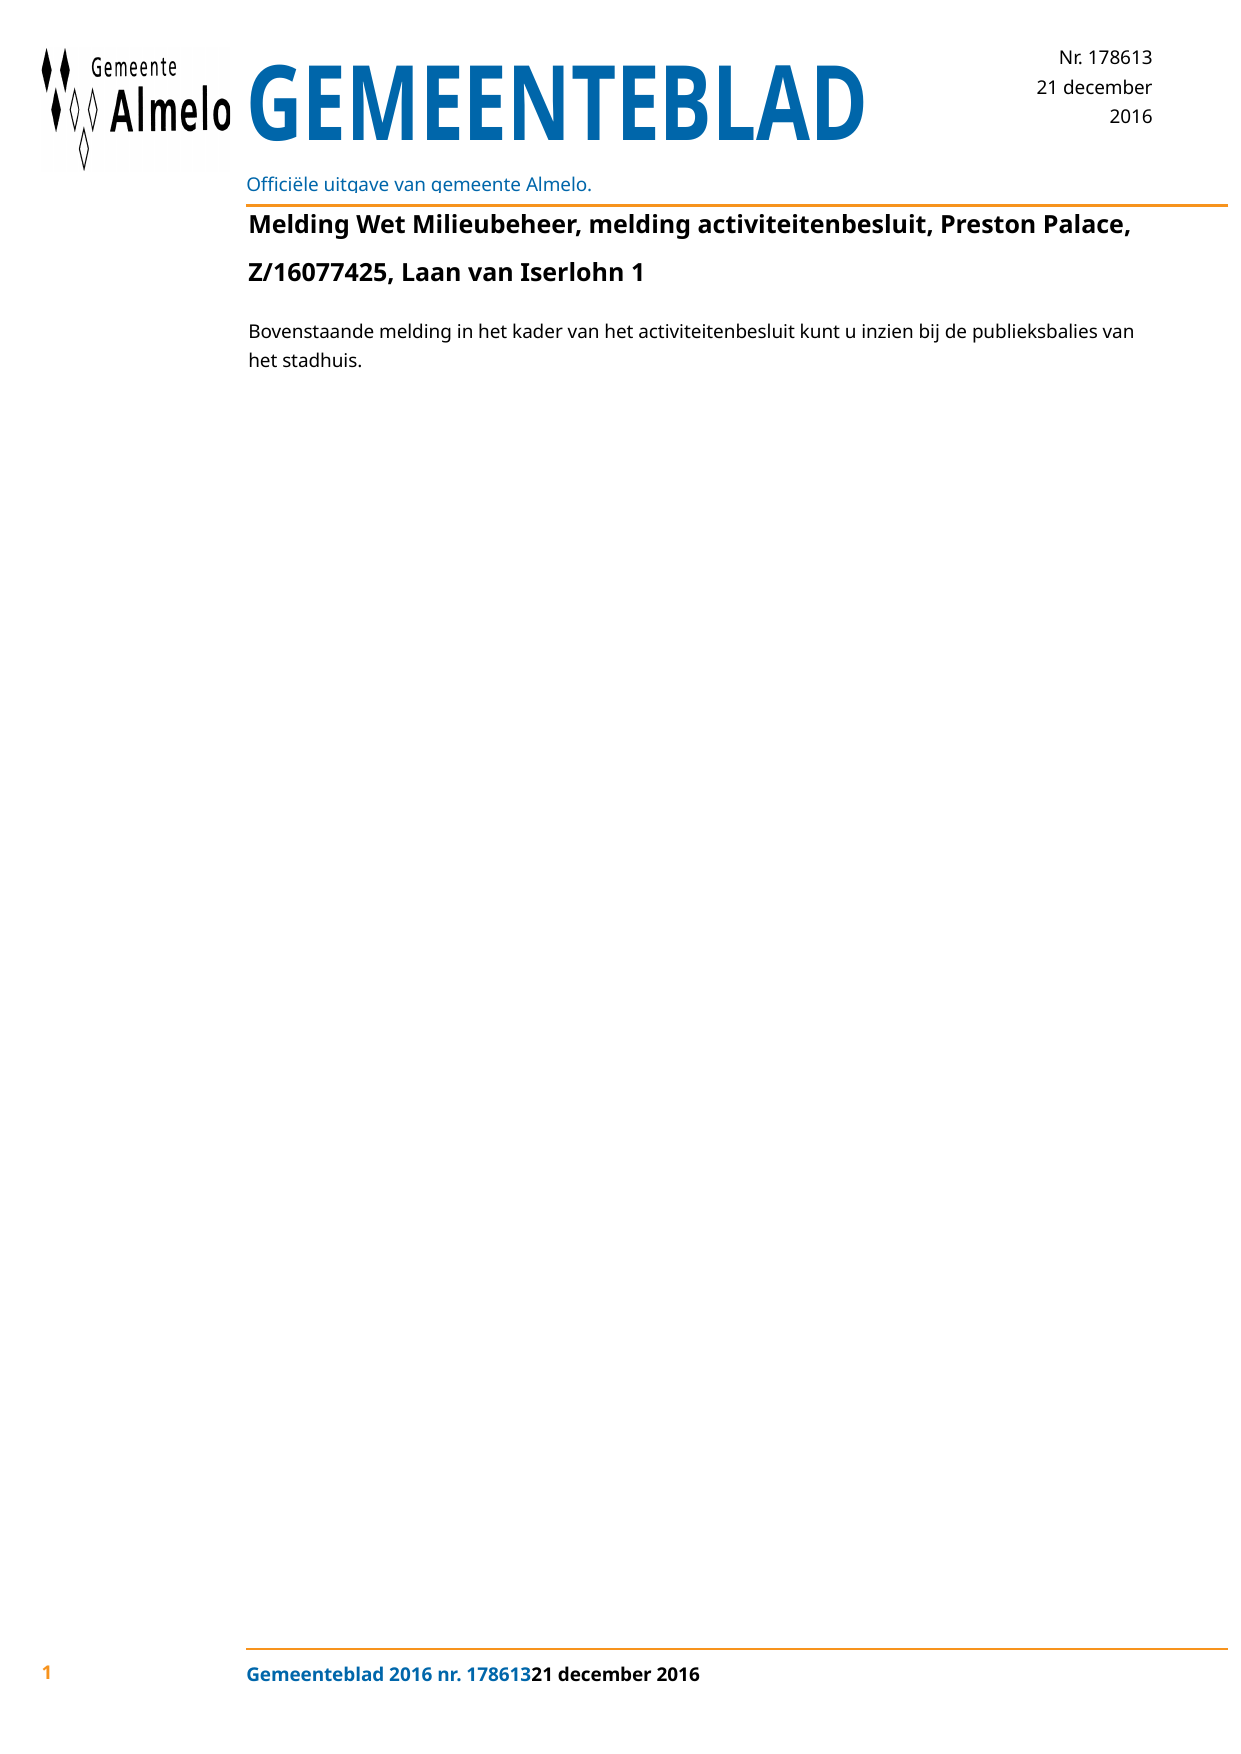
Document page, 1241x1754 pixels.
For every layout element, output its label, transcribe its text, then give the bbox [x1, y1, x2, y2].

picture [41, 47, 231, 172]
text Melding Wet Milieubeheer, melding activiteitenbesluit, Preston Palace, Z/16077425, Laan van Iserlohn 1 [248, 207, 1152, 288]
text Bovenstaande melding in het kader van het activiteitenbesluit kunt u inzien bij de publieksbalies van het stadhuis. [248, 318, 1152, 373]
